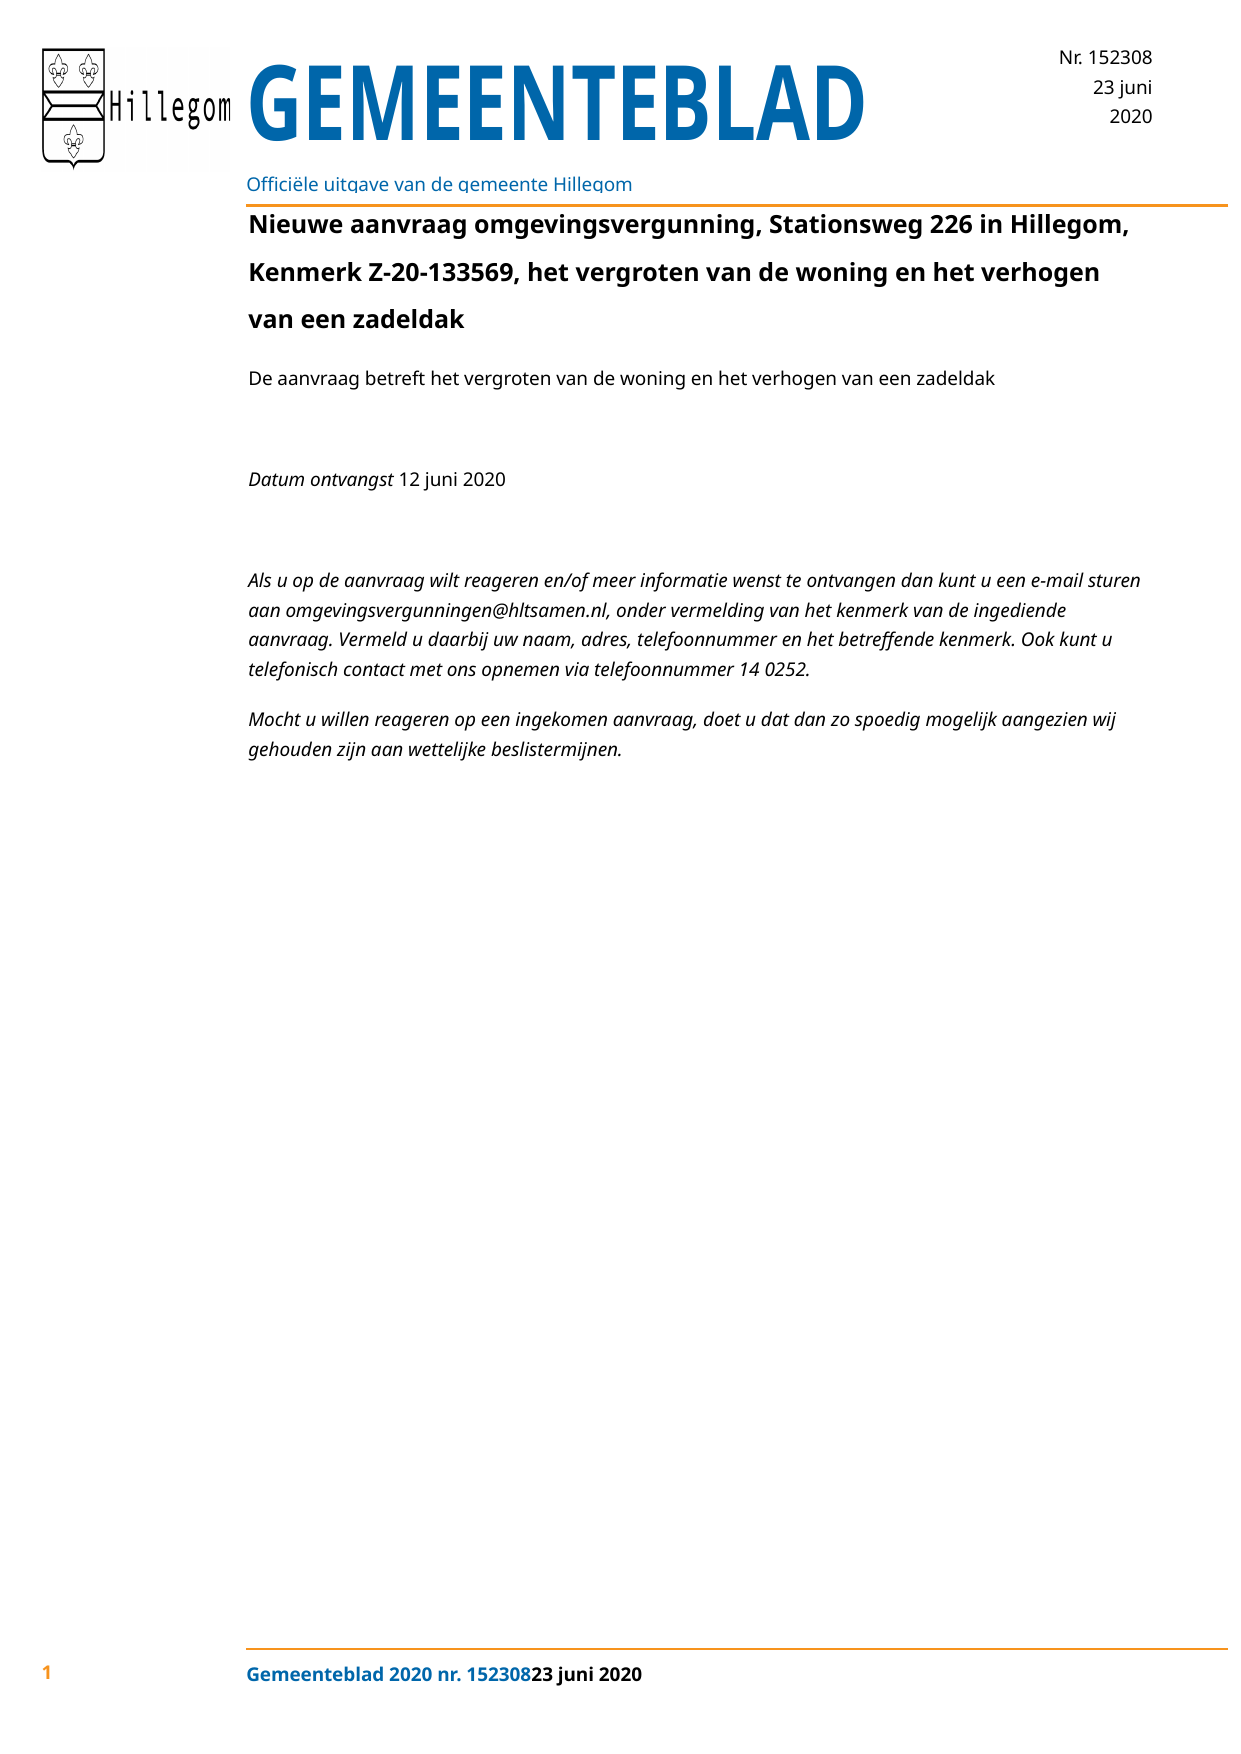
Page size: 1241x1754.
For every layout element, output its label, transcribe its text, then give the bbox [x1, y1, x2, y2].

text Datum ontvangst 12 juni 2020 [248, 466, 1152, 492]
text De aanvraag betreft het vergroten van de woning en het verhogen van een zadeldak [248, 366, 1152, 391]
text Mocht u willen reageren op een ingekomen aanvraag, doet u dat dan zo spoedig mogelijk aangezien wij gehouden zijn aan wettelijke beslistermijnen. [248, 706, 1152, 762]
text Nieuwe aanvraag omgevingsvergunning, Stationsweg 226 in Hillegom, Kenmerk Z-20-133569, het vergroten van de woning en het verhogen van een zadeldak [248, 207, 1152, 336]
text Als u op de aanvraag wilt reageren en/of meer informatie wenst te ontvangen dan kunt u een e-mail sturen aan omgevingsvergunningen@hltsamen.nl, onder vermelding van het kenmerk van de ingediende aanvraag. Vermeld u daarbij uw naam, adres, telefoonnummer en het betreffende kenmerk. Ook kunt u telefonisch contact met ons opnemen via telefoonnummer 14 0252. [248, 567, 1152, 682]
picture [41, 47, 231, 172]
